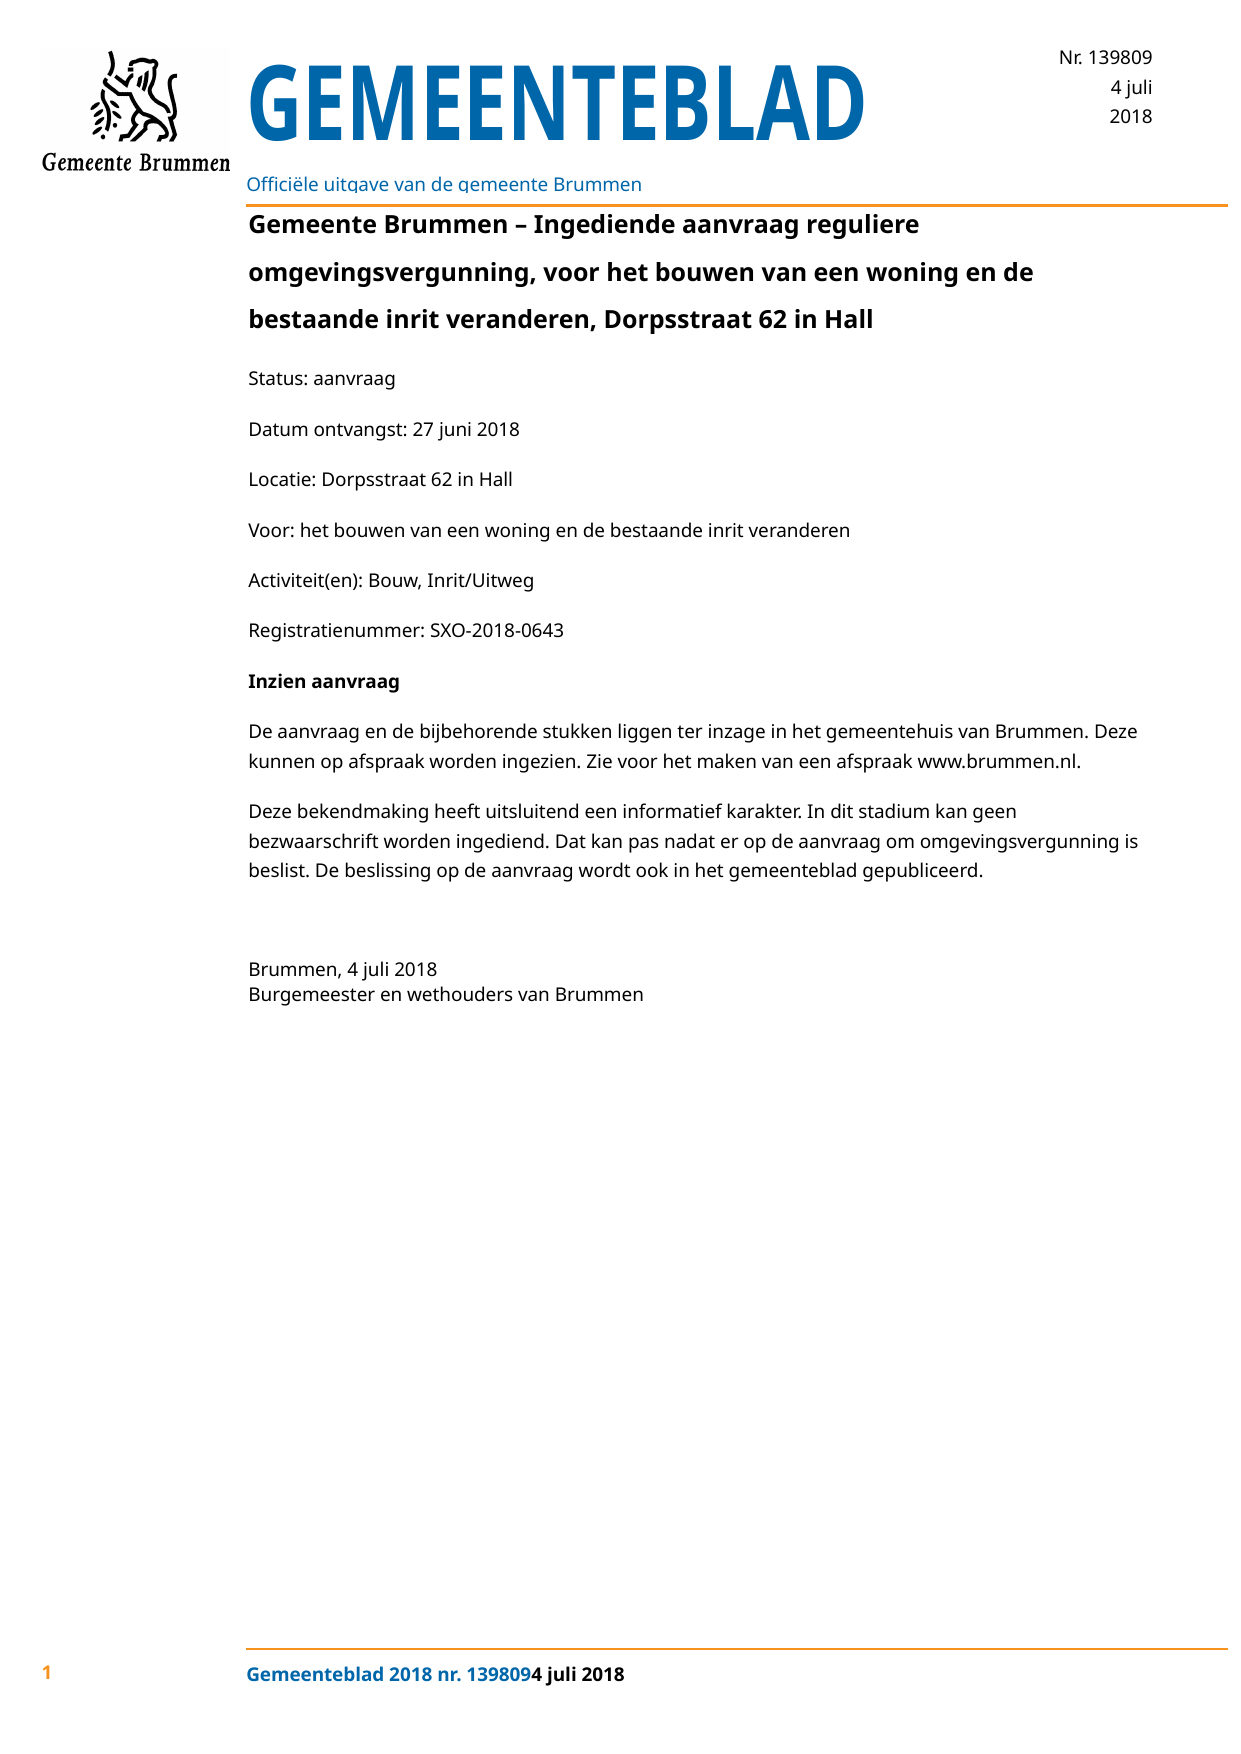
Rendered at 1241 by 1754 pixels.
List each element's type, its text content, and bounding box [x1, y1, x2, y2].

text Datum ontvangst: 27 juni 2018 [248, 416, 1152, 442]
text Voor: het bouwen van een woning en de bestaande inrit veranderen [248, 517, 1152, 542]
picture [41, 47, 231, 172]
text Activiteit(en): Bouw, Inrit/Uitweg [248, 567, 1152, 593]
text Brummen, 4 juli 2018 [248, 956, 1152, 982]
text Inzien aanvraag [248, 668, 1152, 694]
text De aanvraag en de bijbehorende stukken liggen ter inzage in het gemeentehuis van Brummen. Deze kunnen op afspraak worden ingezien. Zie voor het maken van een afspraak www.brummen.nl. [248, 718, 1152, 774]
text Status: aanvraag [248, 366, 1152, 391]
text Registratienummer: SXO-2018-0643 [248, 618, 1152, 643]
text Deze bekendmaking heeft uitsluitend een informatief karakter. In dit stadium kan geen bezwaarschrift worden ingediend. Dat kan pas nadat er op de aanvraag om omgevingsvergunning is beslist. De beslissing op de aanvraag wordt ook in het gemeenteblad gepubliceerd. [248, 798, 1152, 883]
text Burgemeester en wethouders van Brummen [248, 982, 1152, 1007]
text Locatie: Dorpsstraat 62 in Hall [248, 466, 1152, 492]
text Gemeente Brummen – Ingediende aanvraag reguliere omgevingsvergunning, voor het bouwen van een woning en de bestaande inrit veranderen, Dorpsstraat 62 in Hall [248, 207, 1152, 336]
